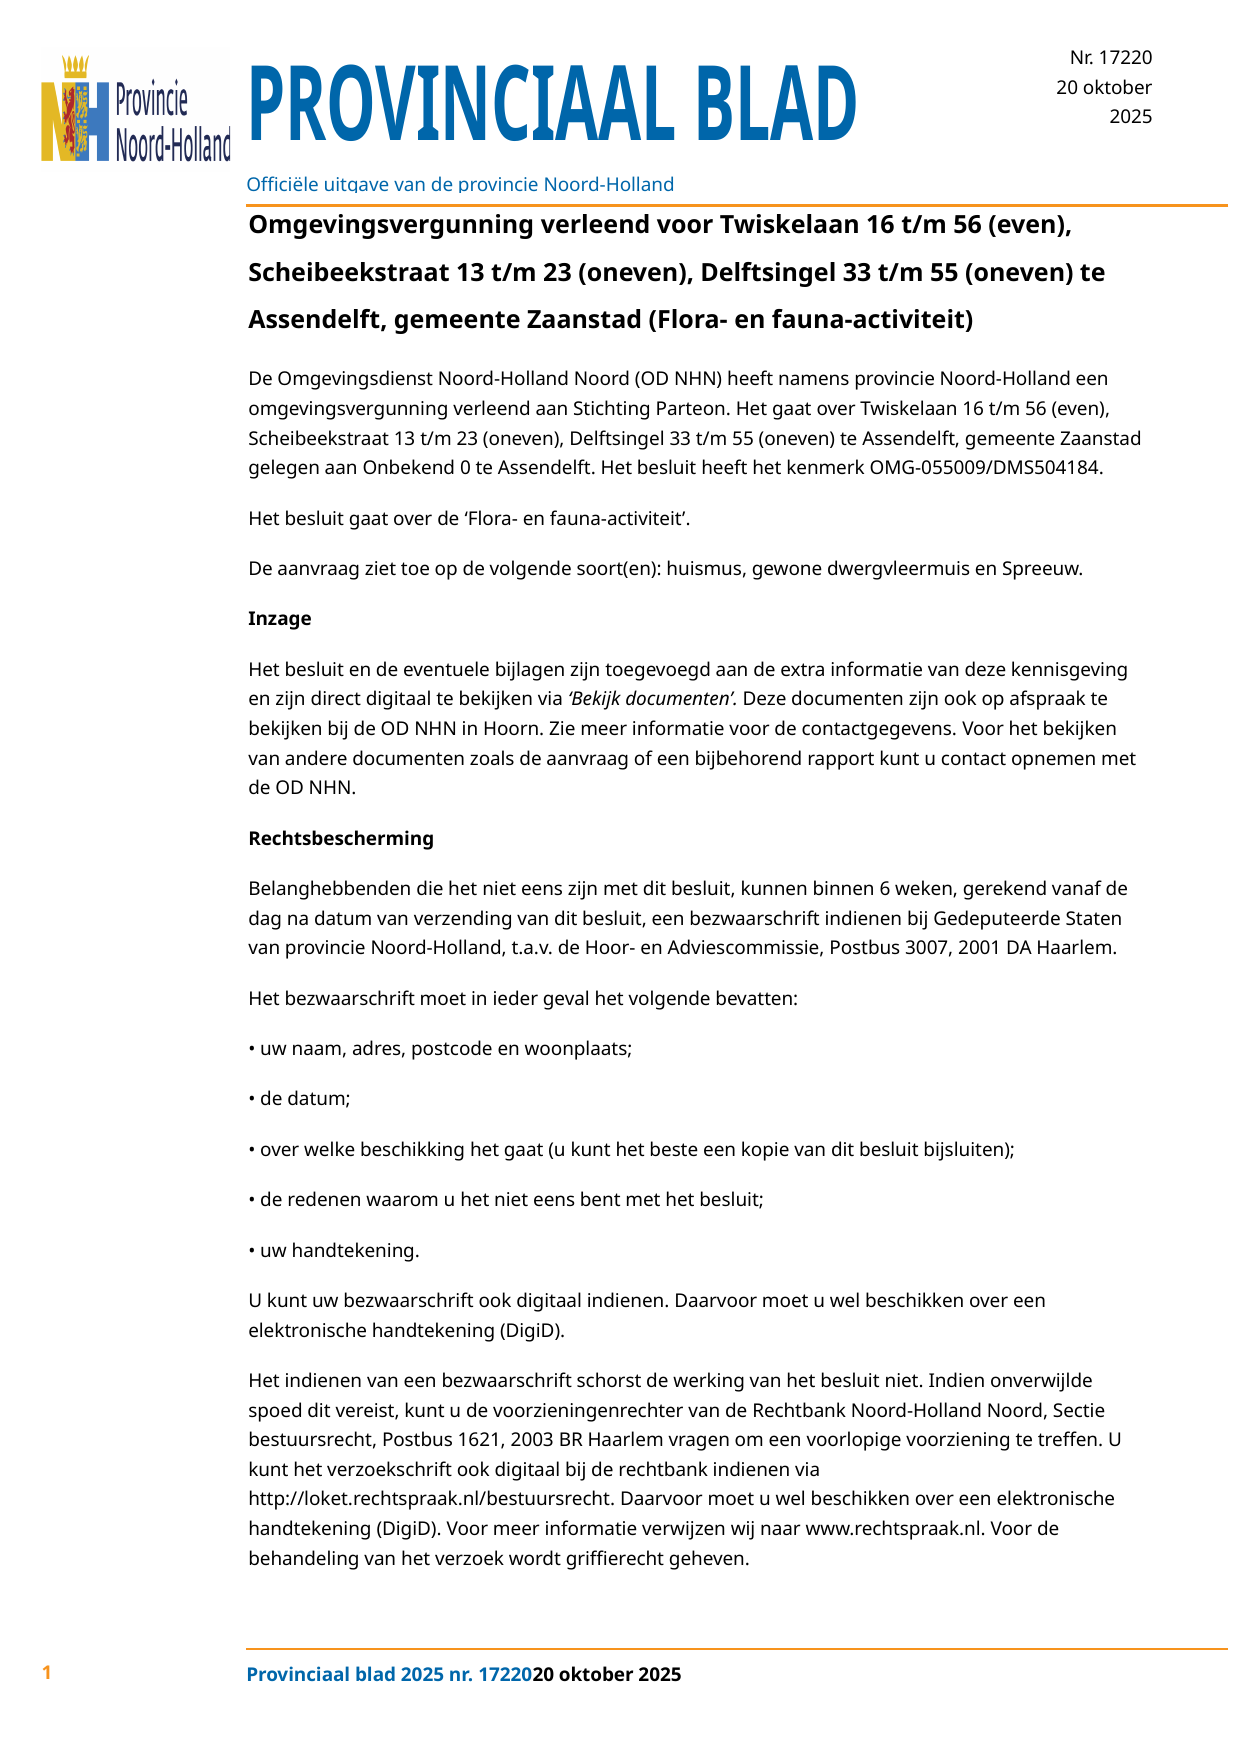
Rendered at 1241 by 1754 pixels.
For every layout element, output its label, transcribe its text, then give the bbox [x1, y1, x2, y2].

text U kunt uw bezwaarschrift ook digitaal indienen. Daarvoor moet u wel beschikken over een elektronische handtekening (DigiD). [248, 1287, 1152, 1342]
text De aanvraag ziet toe op de volgende soort(en): huismus, gewone dwergvleermuis en Spreeuw. [248, 555, 1152, 581]
text • uw naam, adres, postcode en woonplaats; [248, 1035, 1152, 1061]
text De Omgevingsdienst Noord-Holland Noord (OD NHN) heeft namens provincie Noord-Holland een omgevingsvergunning verleend aan Stichting Parteon. Het gaat over Twiskelaan 16 t/m 56 (even), Scheibeekstraat 13 t/m 23 (oneven), Delftsingel 33 t/m 55 (oneven) te Assendelft, gemeente Zaanstad gelegen aan Onbekend 0 te Assendelft. Het besluit heeft het kenmerk OMG-055009/DMS504184. [248, 366, 1152, 480]
text Het besluit en de eventuele bijlagen zijn toegevoegd aan de extra informatie van deze kennisgeving en zijn direct digitaal te bekijken via ‘Bekijk documenten’. Deze documenten zijn ook op afspraak te bekijken bij de OD NHN in Hoorn. Zie meer informatie voor de contactgegevens. Voor het bekijken van andere documenten zoals de aanvraag of een bijbehorend rapport kunt u contact opnemen met de OD NHN. [248, 656, 1152, 800]
text Het indienen van een bezwaarschrift schorst de werking van het besluit niet. Indien onverwijlde spoed dit vereist, kunt u de voorzieningenrechter van de Rechtbank Noord-Holland Noord, Sectie bestuursrecht, Postbus 1621, 2003 BR Haarlem vragen om een voorlopige voorziening te treffen. U kunt het verzoekschrift ook digitaal bij de rechtbank indienen via http://loket.rechtspraak.nl/bestuursrecht. Daarvoor moet u wel beschikken over een elektronische handtekening (DigiD). Voor meer informatie verwijzen wij naar www.rechtspraak.nl. Voor de behandeling van het verzoek wordt griffierecht geheven. [248, 1367, 1152, 1570]
text • de redenen waarom u het niet eens bent met het besluit; [248, 1186, 1152, 1212]
text Het bezwaarschrift moet in ieder geval het volgende bevatten: [248, 985, 1152, 1010]
picture [41, 47, 231, 172]
text Belanghebbenden die het niet eens zijn met dit besluit, kunnen binnen 6 weken, gerekend vanaf de dag na datum van verzending van dit besluit, een bezwaarschrift indienen bij Gedeputeerde Staten van provincie Noord-Holland, t.a.v. de Hoor- en Adviescommissie, Postbus 3007, 2001 DA Haarlem. [248, 875, 1152, 960]
text • over welke beschikking het gaat (u kunt het beste een kopie van dit besluit bijsluiten); [248, 1136, 1152, 1162]
text • uw handtekening. [248, 1237, 1152, 1262]
text Rechtsbescherming [248, 825, 1152, 850]
text Het besluit gaat over de ‘Flora- en fauna-activiteit’. [248, 505, 1152, 530]
text • de datum; [248, 1086, 1152, 1111]
text Inzage [248, 606, 1152, 631]
text Omgevingsvergunning verleend voor Twiskelaan 16 t/m 56 (even), Scheibeekstraat 13 t/m 23 (oneven), Delftsingel 33 t/m 55 (oneven) te Assendelft, gemeente Zaanstad (Flora- en fauna-activiteit) [248, 207, 1152, 336]
